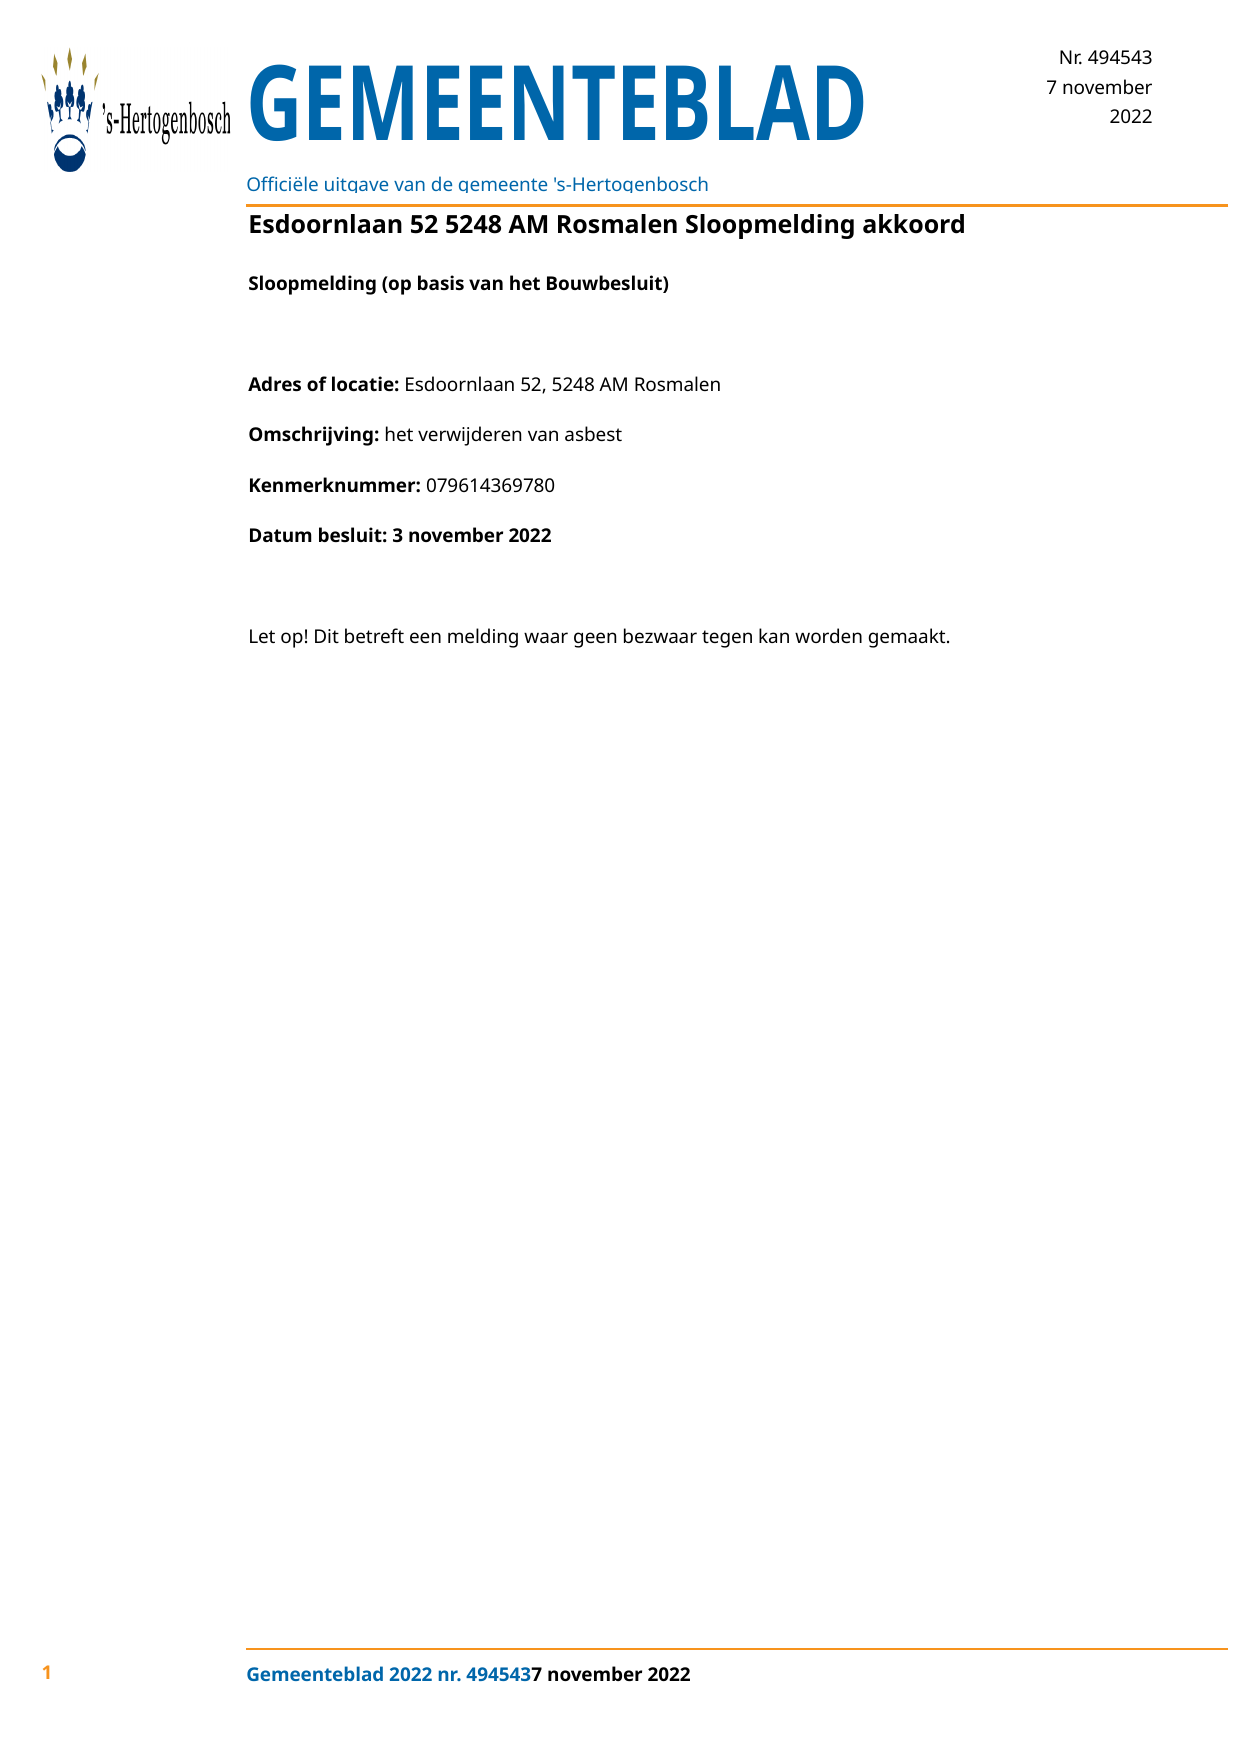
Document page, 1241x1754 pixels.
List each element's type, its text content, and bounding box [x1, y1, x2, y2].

text Sloopmelding (op basis van het Bouwbesluit) [248, 270, 1152, 296]
text Omschrijving: het verwijderen van asbest [248, 422, 1152, 447]
text Kenmerknummer: 079614369780 [248, 472, 1152, 498]
text Adres of locatie: Esdoornlaan 52, 5248 AM Rosmalen [248, 371, 1152, 397]
picture [41, 47, 231, 172]
text Esdoornlaan 52 5248 AM Rosmalen Sloopmelding akkoord [248, 207, 1152, 241]
text Datum besluit: 3 november 2022 [248, 522, 1152, 548]
text Let op! Dit betreft een melding waar geen bezwaar tegen kan worden gemaakt. [248, 623, 1152, 649]
